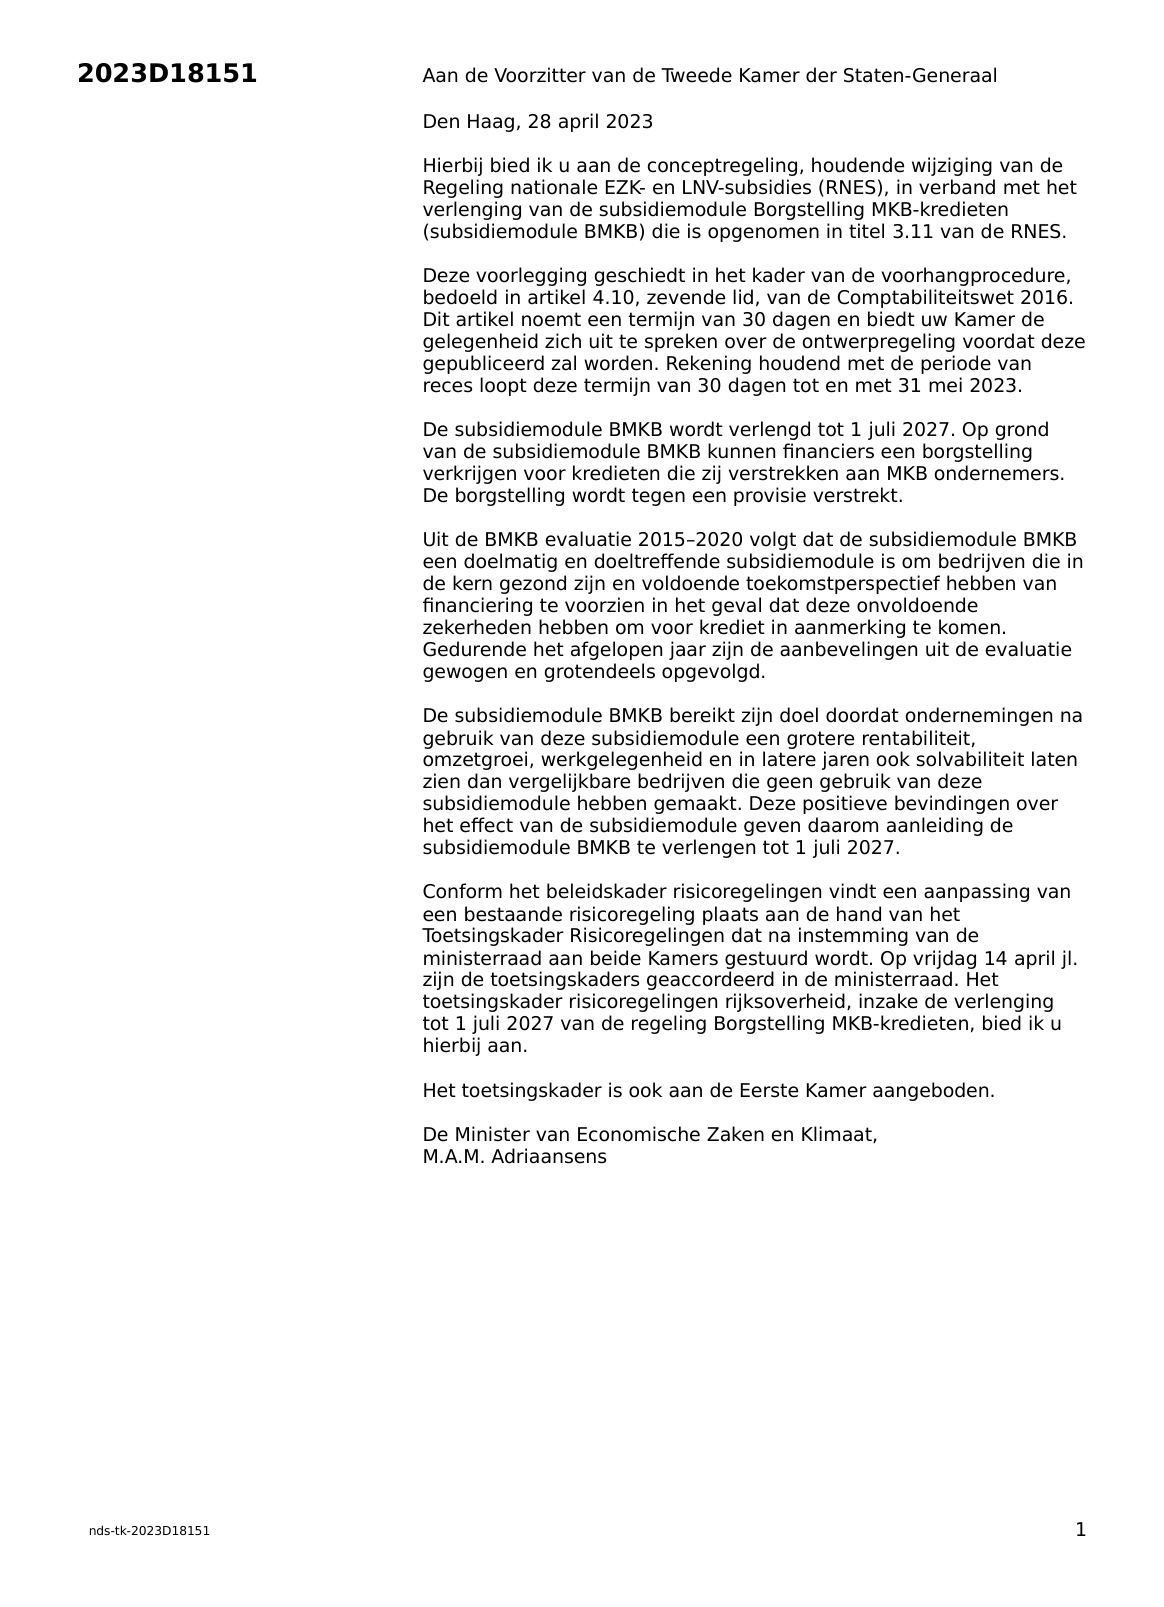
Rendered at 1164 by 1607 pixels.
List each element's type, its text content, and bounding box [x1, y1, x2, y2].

text Het toetsingskader is ook aan de Eerste Kamer aangeboden. [422, 1079, 1087, 1101]
text De subsidiemodule BMKB bereikt zijn doel doordat ondernemingen na gebruik van deze subsidiemodule een grotere rentabiliteit, omzetgroei, werkgelegenheid en in latere jaren ook solvabiliteit laten zien dan vergelijkbare bedrijven die geen gebruik van deze subsidiemodule hebben gemaakt. Deze positieve bevindingen over het effect van de subsidiemodule geven daarom aanleiding de subsidiemodule BMKB te verlengen tot 1 juli 2027. [422, 705, 1087, 859]
text nds-tk-2023D18151 [88, 1524, 323, 1538]
text 2023D18151 Aan de Voorzitter van de Tweede Kamer der Staten-Generaal [77, 59, 1087, 89]
text De Minister van Economische Zaken en Klimaat, [422, 1124, 1087, 1146]
text Deze voorlegging geschiedt in het kader van de voorhangprocedure, bedoeld in artikel 4.10, zevende lid, van de Comptabiliteitswet 2016. Dit artikel noemt een termijn van 30 dagen en biedt uw Kamer de gelegenheid zich uit te spreken over de ontwerpregeling voordat deze gepubliceerd zal worden. Rekening houdend met de periode van reces loopt deze termijn van 30 dagen tot en met 31 mei 2023. [422, 265, 1087, 397]
text Den Haag, 28 april 2023 [422, 111, 1087, 133]
text Conform het beleidskader risicoregelingen vindt een aanpassing van een bestaande risicoregeling plaats aan de hand van het Toetsingskader Risicoregelingen dat na instemming van de ministerraad aan beide Kamers gestuurd wordt. Op vrijdag 14 april jl. zijn de toetsingskaders geaccordeerd in de ministerraad. Het toetsingskader risicoregelingen rijksoverheid, inzake de verlenging tot 1 juli 2027 van de regeling Borgstelling MKB-kredieten, bied ik u hierbij aan. [422, 881, 1087, 1057]
text Hierbij bied ik u aan de conceptregeling, houdende wijziging van de Regeling nationale EZK- en LNV-subsidies (RNES), in verband met het verlenging van de subsidiemodule Borgstelling MKB-kredieten (subsidiemodule BMKB) die is opgenomen in titel 3.11 van de RNES. [422, 155, 1087, 243]
text De subsidiemodule BMKB wordt verlengd tot 1 juli 2027. Op grond van de subsidiemodule BMKB kunnen financiers een borgstelling verkrijgen voor kredieten die zij verstrekken aan MKB ondernemers. De borgstelling wordt tegen een provisie verstrekt. [422, 419, 1087, 507]
text M.A.M. Adriaansens [422, 1146, 1087, 1168]
text Uit de BMKB evaluatie 2015–2020 volgt dat de subsidiemodule BMKB een doelmatig en doeltreffende subsidiemodule is om bedrijven die in de kern gezond zijn en voldoende toekomstperspectief hebben van financiering te voorzien in het geval dat deze onvoldoende zekerheden hebben om voor krediet in aanmerking te komen. Gedurende het afgelopen jaar zijn de aanbevelingen uit de evaluatie gewogen en grotendeels opgevolgd. [422, 529, 1087, 683]
